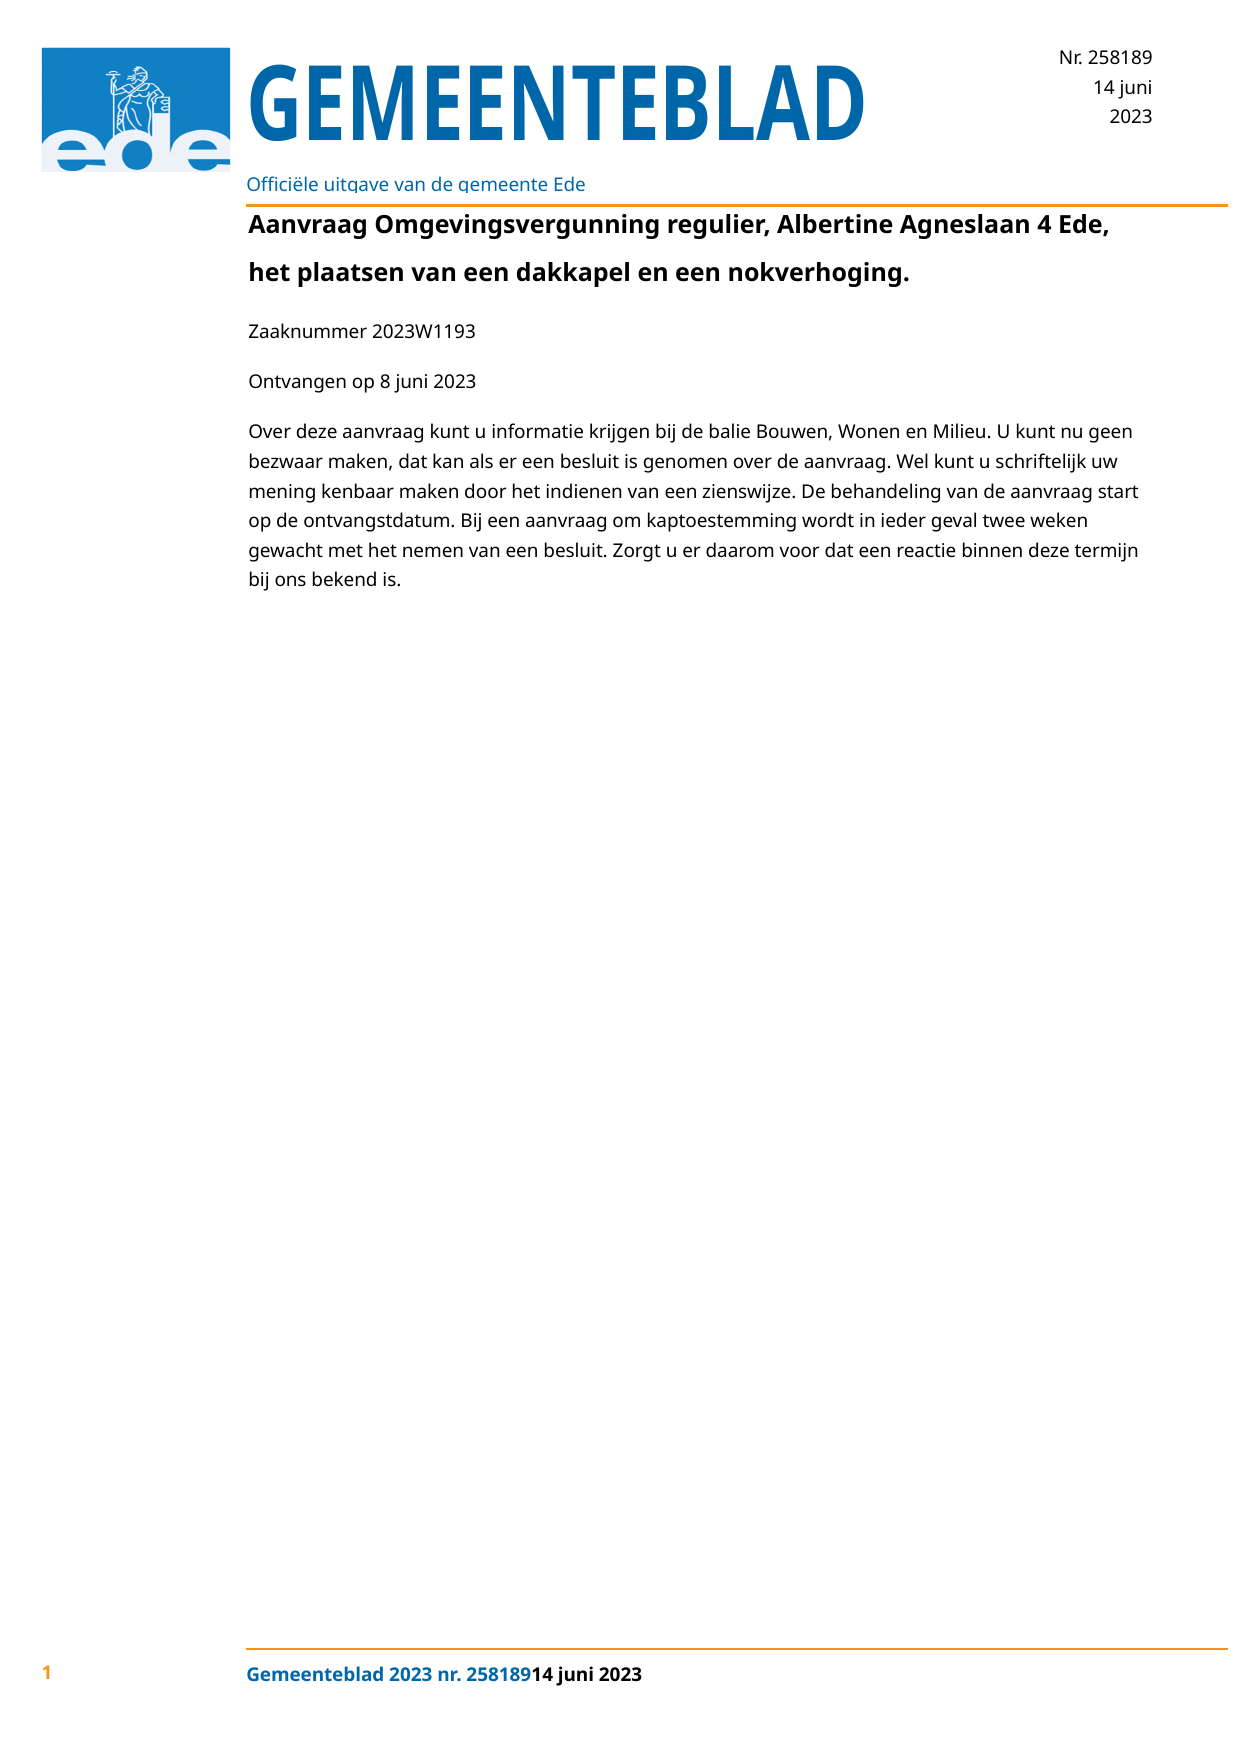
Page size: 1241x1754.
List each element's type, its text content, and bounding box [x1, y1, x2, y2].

text Aanvraag Omgevingsvergunning regulier, Albertine Agneslaan 4 Ede, het plaatsen van een dakkapel en een nokverhoging. [248, 207, 1152, 288]
picture [41, 47, 231, 172]
text Ontvangen op 8 juni 2023 [248, 368, 1152, 394]
text Over deze aanvraag kunt u informatie krijgen bij de balie Bouwen, Wonen en Milieu. U kunt nu geen bezwaar maken, dat kan als er een besluit is genomen over de aanvraag. Wel kunt u schriftelijk uw mening kenbaar maken door het indienen van een zienswijze. De behandeling van de aanvraag start op de ontvangstdatum. Bij een aanvraag om kaptoestemming wordt in ieder geval twee weken gewacht met het nemen van een besluit. Zorgt u er daarom voor dat een reactie binnen deze termijn bij ons bekend is. [248, 419, 1152, 592]
text Zaaknummer 2023W1193 [248, 318, 1152, 344]
